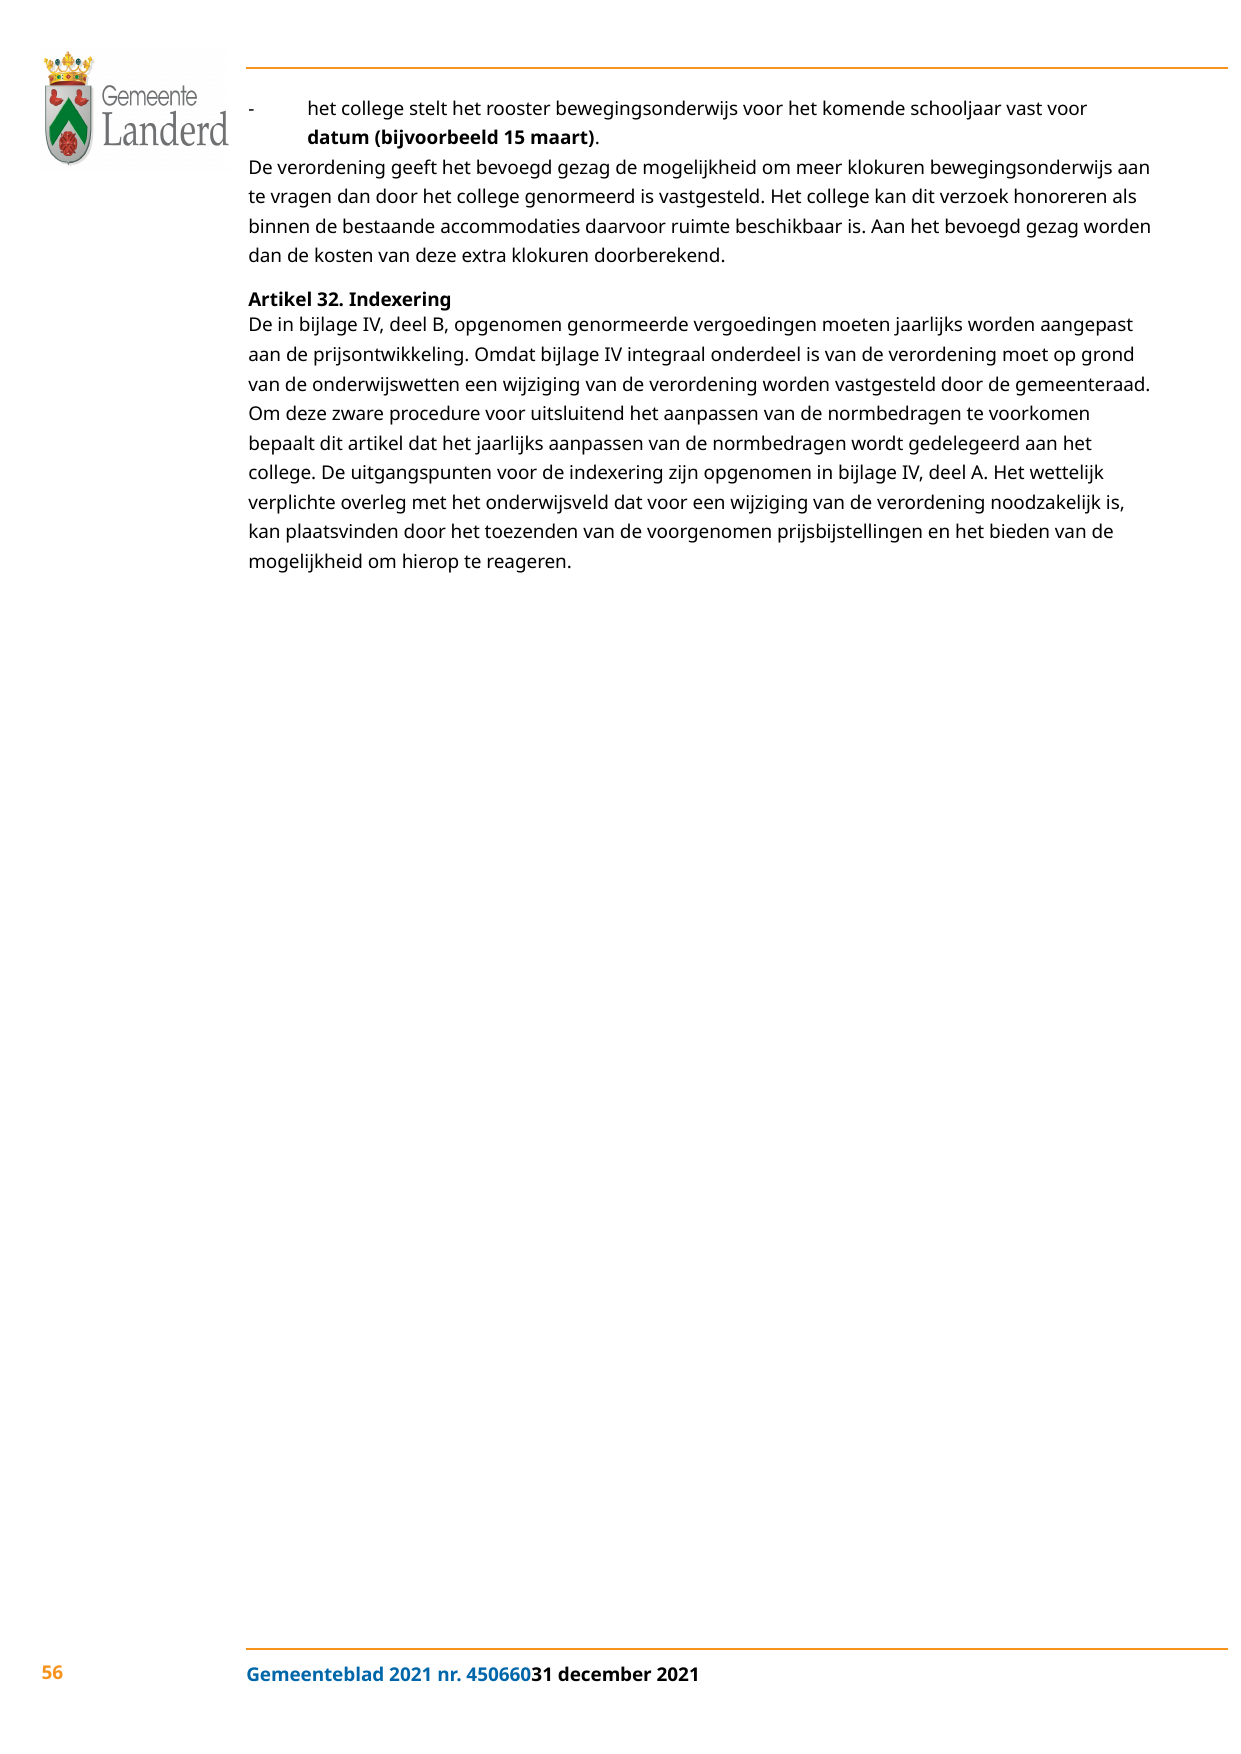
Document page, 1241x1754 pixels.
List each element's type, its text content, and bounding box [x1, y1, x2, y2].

text Artikel 32. Indexering [248, 286, 1152, 312]
list het college stelt het rooster bewegingsonderwijs voor het komende schooljaar vast voor datum (bijvoorbeeld 15 maart). [248, 95, 1152, 150]
picture [41, 47, 231, 172]
text De in bijlage IV, deel B, opgenomen genormeerde vergoedingen moeten jaarlijks worden aangepast aan de prijsontwikkeling. Omdat bijlage IV integraal onderdeel is van de verordening moet op grond van de onderwijswetten een wijziging van de verordening worden vastgesteld door de gemeenteraad. Om deze zware procedure voor uitsluitend het aanpassen van de normbedragen te voorkomen bepaalt dit artikel dat het jaarlijks aanpassen van de normbedragen wordt gedelegeerd aan het college. De uitgangspunten voor de indexering zijn opgenomen in bijlage IV, deel A. Het wettelijk verplichte overleg met het onderwijsveld dat voor een wijziging van de verordening noodzakelijk is, kan plaatsvinden door het toezenden van de voorgenomen prijsbijstellingen en het bieden van de mogelijkheid om hierop te reageren. [248, 312, 1152, 574]
text De verordening geeft het bevoegd gezag de mogelijkheid om meer klokuren bewegingsonderwijs aan te vragen dan door het college genormeerd is vastgesteld. Het college kan dit verzoek honoreren als binnen de bestaande accommodaties daarvoor ruimte beschikbaar is. Aan het bevoegd gezag worden dan de kosten van deze extra klokuren doorberekend. [248, 154, 1152, 268]
